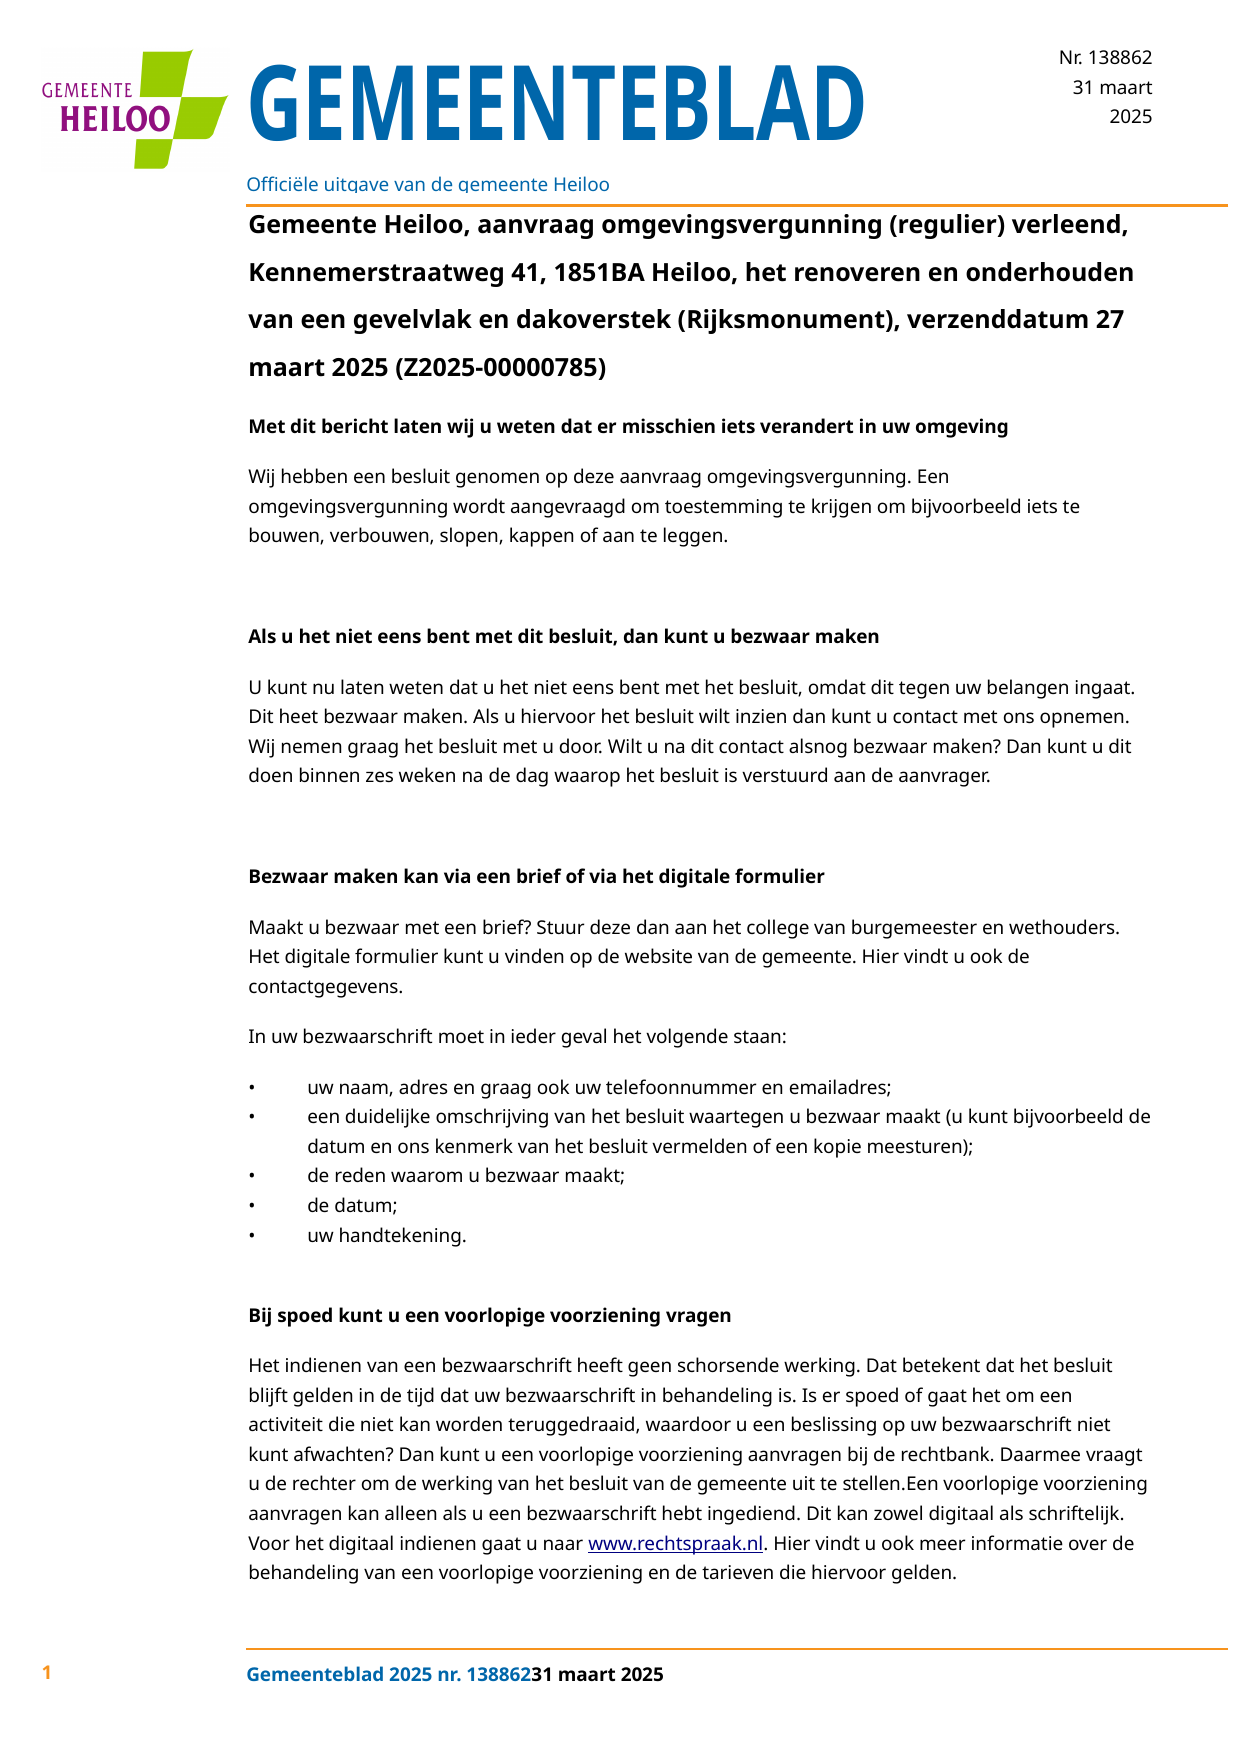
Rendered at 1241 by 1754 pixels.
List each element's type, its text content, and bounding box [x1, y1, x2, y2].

list een duidelijke omschrijving van het besluit waartegen u bezwaar maakt (u kunt bijvoorbeeld de datum en ons kenmerk van het besluit vermelden of een kopie meesturen); [248, 1103, 1152, 1159]
text Maakt u bezwaar met een brief? Stuur deze dan aan het college van burgemeester en wethouders. Het digitale formulier kunt u vinden op de website van de gemeente. Hier vindt u ook de contactgegevens. [248, 914, 1152, 999]
list uw handtekening. [248, 1222, 1152, 1248]
text Als u het niet eens bent met dit besluit, dan kunt u bezwaar maken [248, 623, 1152, 649]
text Bij spoed kunt u een voorlopige voorziening vragen [248, 1302, 1152, 1328]
list uw naam, adres en graag ook uw telefoonnummer en emailadres; [248, 1074, 1152, 1100]
picture [41, 47, 231, 172]
text Met dit bericht laten wij u weten dat er misschien iets verandert in uw omgeving [248, 413, 1152, 439]
text U kunt nu laten weten dat u het niet eens bent met het besluit, omdat dit tegen uw belangen ingaat. Dit heet bezwaar maken. Als u hiervoor het besluit wilt inzien dan kunt u contact met ons opnemen. Wij nemen graag het besluit met u door. Wilt u na dit contact alsnog bezwaar maken? Dan kunt u dit doen binnen zes weken na de dag waarop het besluit is verstuurd aan de aanvrager. [248, 674, 1152, 788]
text Bezwaar maken kan via een brief of via het digitale formulier [248, 863, 1152, 889]
text In uw bezwaarschrift moet in ieder geval het volgende staan: [248, 1023, 1152, 1049]
list de datum; [248, 1192, 1152, 1218]
text Het indienen van een bezwaarschrift heeft geen schorsende werking. Dat betekent dat het besluit blijft gelden in de tijd dat uw bezwaarschrift in behandeling is. Is er spoed of gaat het om een activiteit die niet kan worden teruggedraaid, waardoor u een beslissing op uw bezwaarschrift niet kunt afwachten? Dan kunt u een voorlopige voorziening aanvragen bij de rechtbank. Daarmee vraagt u de rechter om de werking van het besluit van de gemeente uit te stellen.Een voorlopige voorziening aanvragen kan alleen als u een bezwaarschrift hebt ingediend. Dit kan zowel digitaal als schriftelijk. Voor het digitaal indienen gaat u naar www.rechtspraak.nl. Hier vindt u ook meer informatie over de behandeling van een voorlopige voorziening en de tarieven die hiervoor gelden. [248, 1352, 1152, 1585]
text Wij hebben een besluit genomen op deze aanvraag omgevingsvergunning. Een omgevingsvergunning wordt aangevraagd om toestemming te krijgen om bijvoorbeeld iets te bouwen, verbouwen, slopen, kappen of aan te leggen. [248, 463, 1152, 548]
list de reden waarom u bezwaar maakt; [248, 1163, 1152, 1188]
text Gemeente Heiloo, aanvraag omgevingsvergunning (regulier) verleend, Kennemerstraatweg 41, 1851BA Heiloo, het renoveren en onderhouden van een gevelvlak en dakoverstek (Rijksmonument), verzenddatum 27 maart 2025 (Z2025-00000785) [248, 207, 1152, 384]
